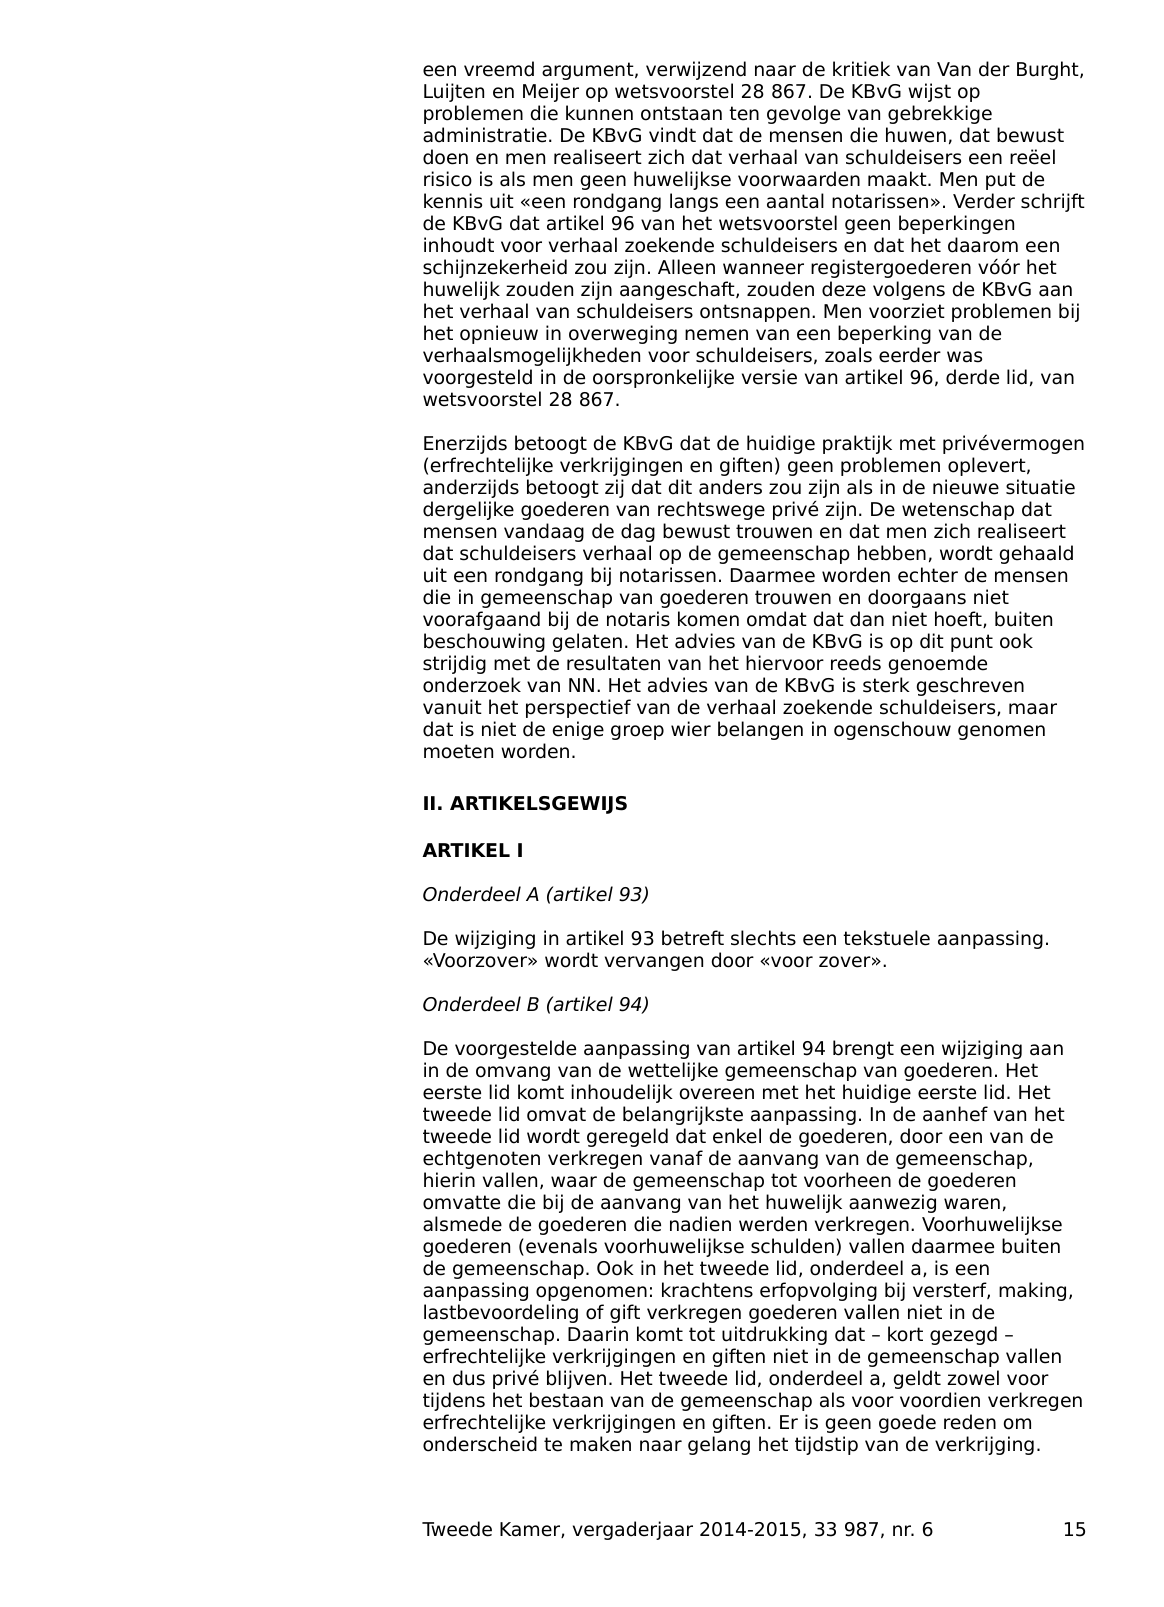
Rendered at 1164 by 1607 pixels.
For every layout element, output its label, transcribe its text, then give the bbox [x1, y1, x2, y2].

text Enerzijds betoogt de KBvG dat de huidige praktijk met privévermogen (erfrechtelijke verkrijgingen en giften) geen problemen oplevert, anderzijds betoogt zij dat dit anders zou zijn als in de nieuwe situatie dergelijke goederen van rechtswege privé zijn. De wetenschap dat mensen vandaag de dag bewust trouwen en dat men zich realiseert dat schuldeisers verhaal op de gemeenschap hebben, wordt gehaald uit een rondgang bij notarissen. Daarmee worden echter de mensen die in gemeenschap van goederen trouwen en doorgaans niet voorafgaand bij de notaris komen omdat dat dan niet hoeft, buiten beschouwing gelaten. Het advies van de KBvG is op dit punt ook strijdig met de resultaten van het hiervoor reeds genoemde onderzoek van NN. Het advies van de KBvG is sterk geschreven vanuit het perspectief van de verhaal zoekende schuldeisers, maar dat is niet de enige groep wier belangen in ogenschouw genomen moeten worden. [422, 433, 1087, 763]
text De voorgestelde aanpassing van artikel 94 brengt een wijziging aan in de omvang van de wettelijke gemeenschap van goederen. Het eerste lid komt inhoudelijk overeen met het huidige eerste lid. Het tweede lid omvat de belangrijkste aanpassing. In de aanhef van het tweede lid wordt geregeld dat enkel de goederen, door een van de echtgenoten verkregen vanaf de aanvang van de gemeenschap, hierin vallen, waar de gemeenschap tot voorheen de goederen omvatte die bij de aanvang van het huwelijk aanwezig waren, alsmede de goederen die nadien werden verkregen. Voorhuwelijkse goederen (evenals voorhuwelijkse schulden) vallen daarmee buiten de gemeenschap. Ook in het tweede lid, onderdeel a, is een aanpassing opgenomen: krachtens erfopvolging bij versterf, making, lastbevoordeling of gift verkregen goederen vallen niet in de gemeenschap. Daarin komt tot uitdrukking dat – kort gezegd – erfrechtelijke verkrijgingen en giften niet in de gemeenschap vallen en dus privé blijven. Het tweede lid, onderdeel a, geldt zowel voor tijdens het bestaan van de gemeenschap als voor voordien verkregen erfrechtelijke verkrijgingen en giften. Er is geen goede reden om onderscheid te maken naar gelang het tijdstip van de verkrijging. [422, 1038, 1087, 1456]
subtitle Onderdeel A (artikel 93) [422, 884, 1087, 906]
text een vreemd argument, verwijzend naar de kritiek van Van der Burght, Luijten en Meijer op wetsvoorstel 28 867. De KBvG wijst op problemen die kunnen ontstaan ten gevolge van gebrekkige administratie. De KBvG vindt dat de mensen die huwen, dat bewust doen en men realiseert zich dat verhaal van schuldeisers een reëel risico is als men geen huwelijkse voorwaarden maakt. Men put de kennis uit «een rondgang langs een aantal notarissen». Verder schrijft de KBvG dat artikel 96 van het wetsvoorstel geen beperkingen inhoudt voor verhaal zoekende schuldeisers en dat het daarom een schijnzekerheid zou zijn. Alleen wanneer registergoederen vóór het huwelijk zouden zijn aangeschaft, zouden deze volgens de KBvG aan het verhaal van schuldeisers ontsnappen. Men voorziet problemen bij het opnieuw in overweging nemen van een beperking van de verhaalsmogelijkheden voor schuldeisers, zoals eerder was voorgesteld in de oorspronkelijke versie van artikel 96, derde lid, van wetsvoorstel 28 867. [422, 59, 1087, 411]
subtitle ARTIKEL I [422, 839, 1087, 862]
text De wijziging in artikel 93 betreft slechts een tekstuele aanpassing. «Voorzover» wordt vervangen door «voor zover». [422, 928, 1087, 972]
subtitle II. ARTIKELSGEWIJS [422, 793, 1087, 814]
subtitle Onderdeel B (artikel 94) [422, 994, 1087, 1016]
